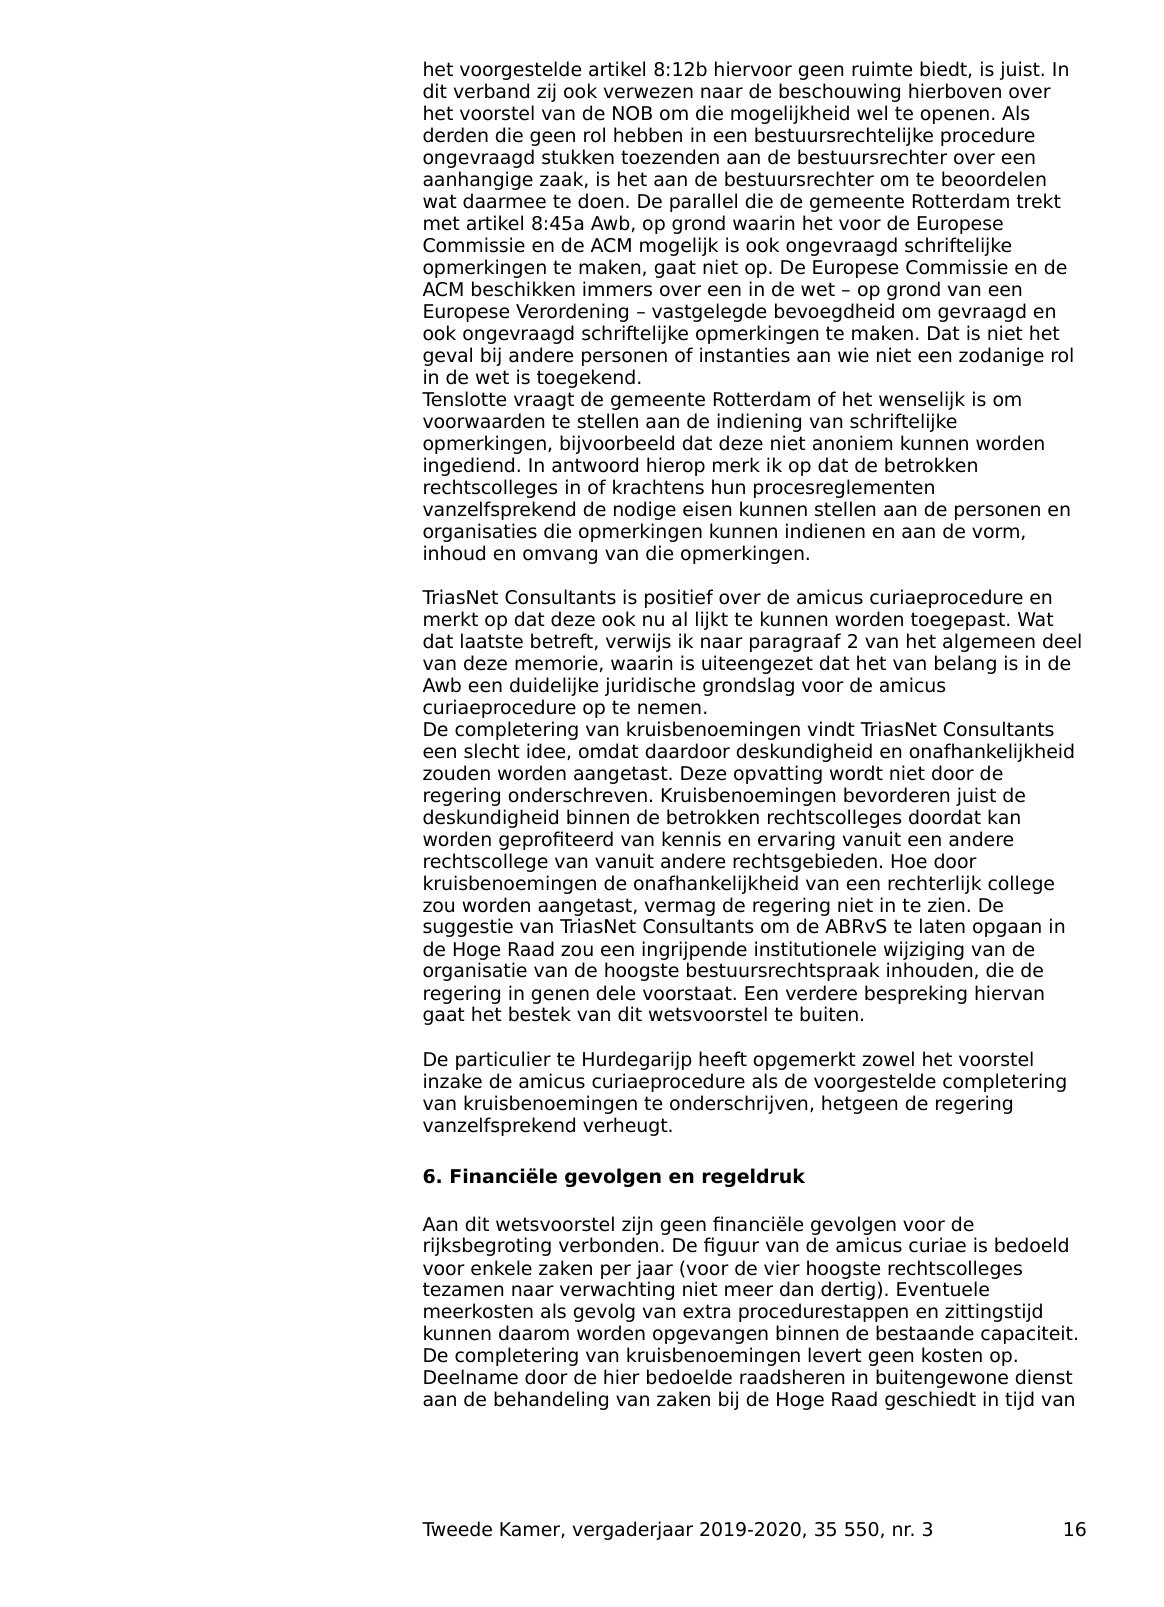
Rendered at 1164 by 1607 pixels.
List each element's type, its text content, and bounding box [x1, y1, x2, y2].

text Tenslotte vraagt de gemeente Rotterdam of het wenselijk is om voorwaarden te stellen aan de indiening van schriftelijke opmerkingen, bijvoorbeeld dat deze niet anoniem kunnen worden ingediend. In antwoord hierop merk ik op dat de betrokken rechtscolleges in of krachtens hun procesreglementen vanzelfsprekend de nodige eisen kunnen stellen aan de personen en organisaties die opmerkingen kunnen indienen en aan de vorm, inhoud en omvang van die opmerkingen. [422, 389, 1087, 564]
text TriasNet Consultants is positief over de amicus curiaeprocedure en merkt op dat deze ook nu al lijkt te kunnen worden toegepast. Wat dat laatste betreft, verwijs ik naar paragraaf 2 van het algemeen deel van deze memorie, waarin is uiteengezet dat het van belang is in de Awb een duidelijke juridische grondslag voor de amicus curiaeprocedure op te nemen. [422, 587, 1087, 719]
text het voorgestelde artikel 8:12b hiervoor geen ruimte biedt, is juist. In dit verband zij ook verwezen naar de beschouwing hierboven over het voorstel van de NOB om die mogelijkheid wel te openen. Als derden die geen rol hebben in een bestuursrechtelijke procedure ongevraagd stukken toezenden aan de bestuursrechter over een aanhangige zaak, is het aan de bestuursrechter om te beoordelen wat daarmee te doen. De parallel die de gemeente Rotterdam trekt met artikel 8:45a Awb, op grond waarin het voor de Europese Commissie en de ACM mogelijk is ook ongevraagd schriftelijke opmerkingen te maken, gaat niet op. De Europese Commissie en de ACM beschikken immers over een in de wet – op grond van een Europese Verordening – vastgelegde bevoegdheid om gevraagd en ook ongevraagd schriftelijke opmerkingen te maken. Dat is niet het geval bij andere personen of instanties aan wie niet een zodanige rol in de wet is toegekend. [422, 59, 1087, 389]
subtitle 6. Financiële gevolgen en regeldruk [422, 1166, 1087, 1188]
text Aan dit wetsvoorstel zijn geen financiële gevolgen voor de rijksbegroting verbonden. De figuur van de amicus curiae is bedoeld voor enkele zaken per jaar (voor de vier hoogste rechtscolleges tezamen naar verwachting niet meer dan dertig). Eventuele meerkosten als gevolg van extra procedurestappen en zittingstijd kunnen daarom worden opgevangen binnen de bestaande capaciteit. De completering van kruisbenoemingen levert geen kosten op. Deelname door de hier bedoelde raadsheren in buitengewone dienst aan de behandeling van zaken bij de Hoge Raad geschiedt in tijd van [422, 1213, 1087, 1411]
text De particulier te Hurdegarijp heeft opgemerkt zowel het voorstel inzake de amicus curiaeprocedure als de voorgestelde completering van kruisbenoemingen te onderschrijven, hetgeen de regering vanzelfsprekend verheugt. [422, 1048, 1087, 1136]
text De completering van kruisbenoemingen vindt TriasNet Consultants een slecht idee, omdat daardoor deskundigheid en onafhankelijkheid zouden worden aangetast. Deze opvatting wordt niet door de regering onderschreven. Kruisbenoemingen bevorderen juist de deskundigheid binnen de betrokken rechtscolleges doordat kan worden geprofiteerd van kennis en ervaring vanuit een andere rechtscollege van vanuit andere rechtsgebieden. Hoe door kruisbenoemingen de onafhankelijkheid van een rechterlijk college zou worden aangetast, vermag de regering niet in te zien. De suggestie van TriasNet Consultants om de ABRvS te laten opgaan in de Hoge Raad zou een ingrijpende institutionele wijziging van de organisatie van de hoogste bestuursrechtspraak inhouden, die de regering in genen dele voorstaat. Een verdere bespreking hiervan gaat het bestek van dit wetsvoorstel te buiten. [422, 719, 1087, 1026]
